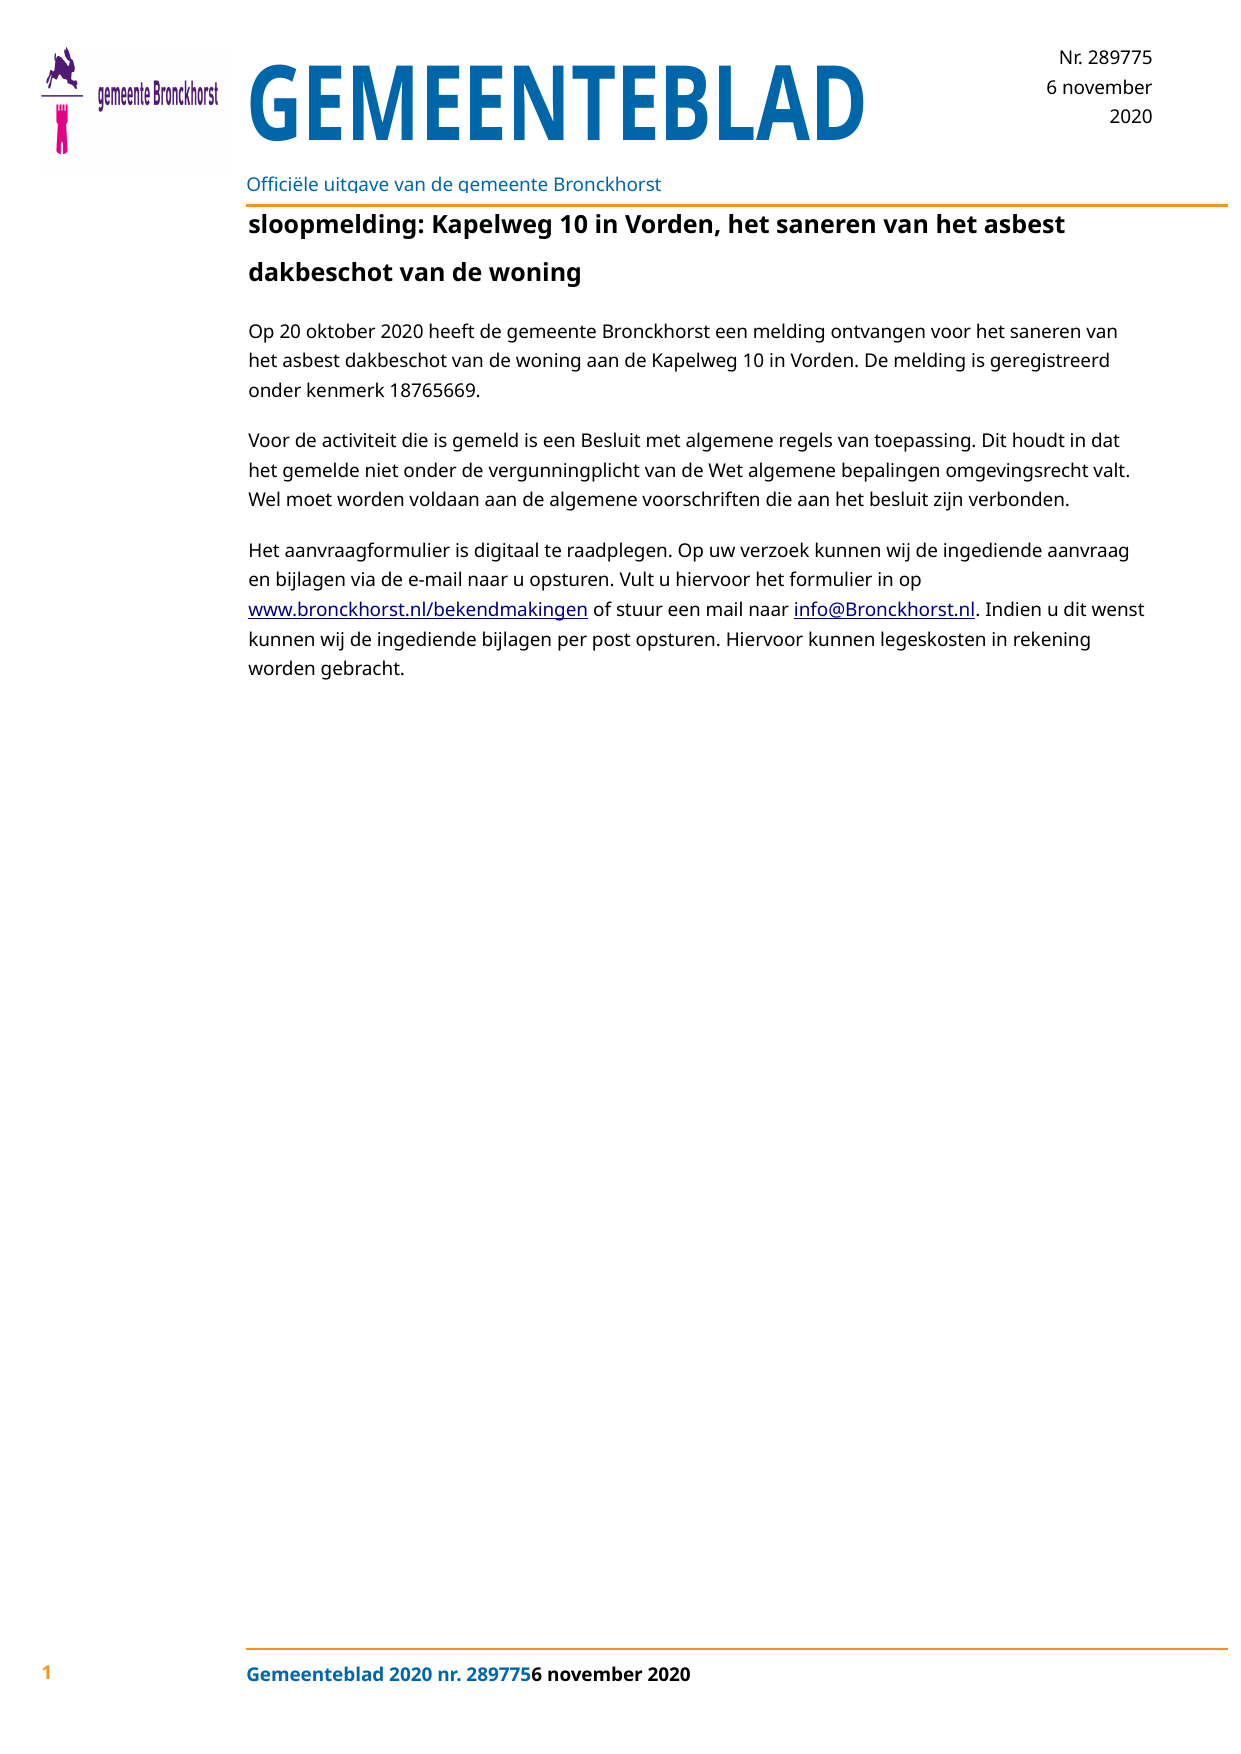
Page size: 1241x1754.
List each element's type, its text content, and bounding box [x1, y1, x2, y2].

picture [41, 47, 231, 172]
text Voor de activiteit die is gemeld is een Besluit met algemene regels van toepassing. Dit houdt in dat het gemelde niet onder de vergunningplicht van de Wet algemene bepalingen omgevingsrecht valt. Wel moet worden voldaan aan de algemene voorschriften die aan het besluit zijn verbonden. [248, 427, 1152, 512]
text Op 20 oktober 2020 heeft de gemeente Bronckhorst een melding ontvangen voor het saneren van het asbest dakbeschot van de woning aan de Kapelweg 10 in Vorden. De melding is geregistreerd onder kenmerk 18765669. [248, 318, 1152, 403]
text sloopmelding: Kapelweg 10 in Vorden, het saneren van het asbest dakbeschot van de woning [248, 207, 1152, 288]
text Het aanvraagformulier is digitaal te raadplegen. Op uw verzoek kunnen wij de ingediende aanvraag en bijlagen via de e-mail naar u opsturen. Vult u hiervoor het formulier in op www.bronckhorst.nl/bekendmakingen of stuur een mail naar info@Bronckhorst.nl. Indien u dit wenst kunnen wij de ingediende bijlagen per post opsturen. Hiervoor kunnen legeskosten in rekening worden gebracht. [248, 537, 1152, 681]
